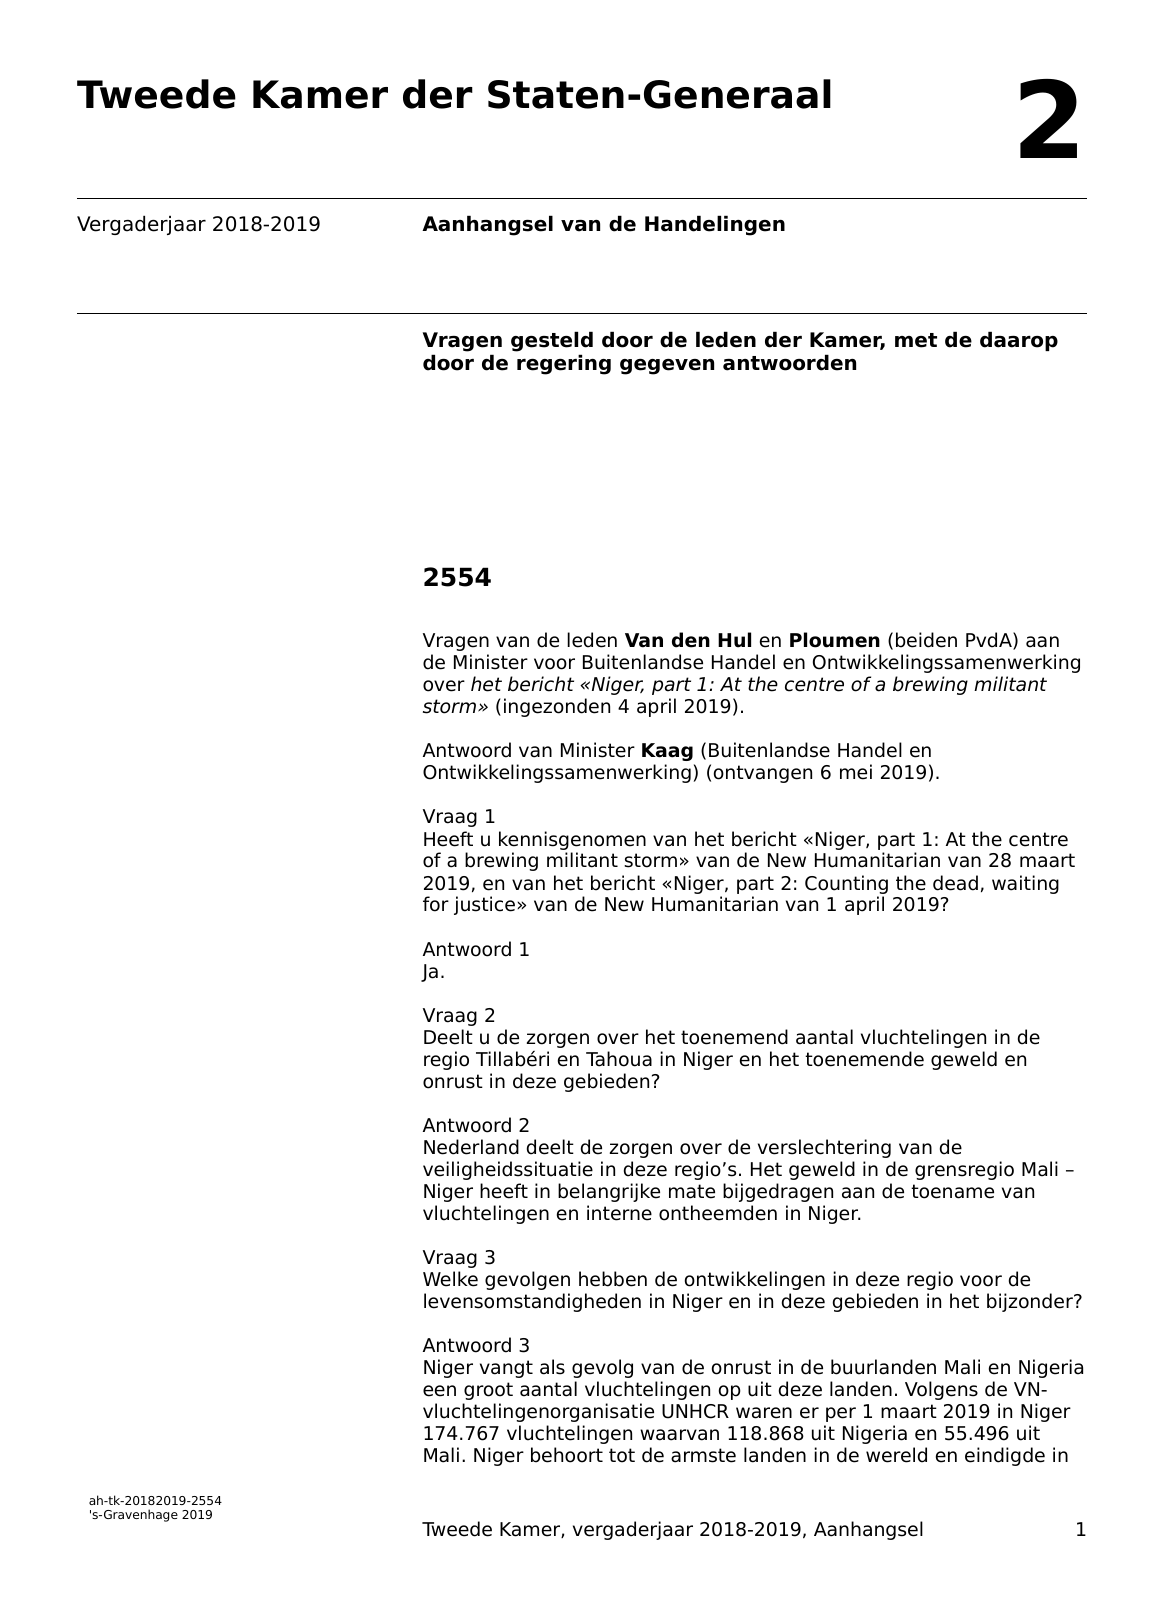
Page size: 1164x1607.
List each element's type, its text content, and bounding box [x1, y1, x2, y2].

table_header Tweede Kamer der Staten-Generaal [77, 59, 886, 198]
text Vraag 1 [422, 806, 1087, 828]
text Vraag 3 [422, 1247, 1087, 1269]
text Antwoord van Minister Kaag (Buitenlandse Handel en Ontwikkelingssamenwerking) (ontvangen 6 mei 2019). [422, 740, 1087, 784]
text ah-tk-20182019-2554 [88, 1494, 323, 1508]
text Welke gevolgen hebben de ontwikkelingen in deze regio voor de levensomstandigheden in Niger en in deze gebieden in het bijzonder? [422, 1269, 1087, 1313]
text Antwoord 1 [422, 938, 1087, 961]
text Antwoord 2 [422, 1115, 1087, 1137]
text Vragen van de leden Van den Hul en Ploumen (beiden PvdA) aan de Minister voor Buitenlandse Handel en Ontwikkelingssamenwerking over het bericht «Niger, part 1: At the centre of a brewing militant storm» (ingezonden 4 april 2019). [422, 630, 1087, 718]
table_cell Vergaderjaar 2018-2019 [77, 199, 422, 313]
table_cell [77, 314, 422, 375]
text Deelt u de zorgen over het toenemend aantal vluchtelingen in de regio Tillabéri en Tahoua in Niger en het toenemende geweld en onrust in deze gebieden? [422, 1027, 1087, 1093]
text Ja. [422, 961, 1087, 982]
text Heeft u kennisgenomen van het bericht «Niger, part 1: At the centre of a brewing militant storm» van de New Humanitarian van 28 maart 2019, en van het bericht «Niger, part 2: Counting the dead, waiting for justice» van de New Humanitarian van 1 april 2019? [422, 828, 1087, 916]
text 2554 [422, 563, 1087, 592]
text Niger vangt als gevolg van de onrust in de buurlanden Mali en Nigeria een groot aantal vluchtelingen op uit deze landen. Volgens de VN-vluchtelingenorganisatie UNHCR waren er per 1 maart 2019 in Niger 174.767 vluchtelingen waarvan 118.868 uit Nigeria en 55.496 uit Mali. Niger behoort tot de armste landen in de wereld en eindigde in [422, 1357, 1087, 1467]
text Antwoord 3 [422, 1335, 1087, 1357]
table_cell Vragen gesteld door de leden der Kamer, met de daarop door de regering gegeven antwoorden [422, 314, 1087, 375]
text 's-Gravenhage 2019 [88, 1508, 323, 1522]
text Vraag 2 [422, 1005, 1087, 1027]
text Nederland deelt de zorgen over de verslechtering van de veiligheidssituatie in deze regio’s. Het geweld in de grensregio Mali – Niger heeft in belangrijke mate bijgedragen aan de toename van vluchtelingen en interne ontheemden in Niger. [422, 1137, 1087, 1225]
table_cell Aanhangsel van de Handelingen [422, 199, 1087, 313]
table_header 2 [886, 59, 1087, 198]
